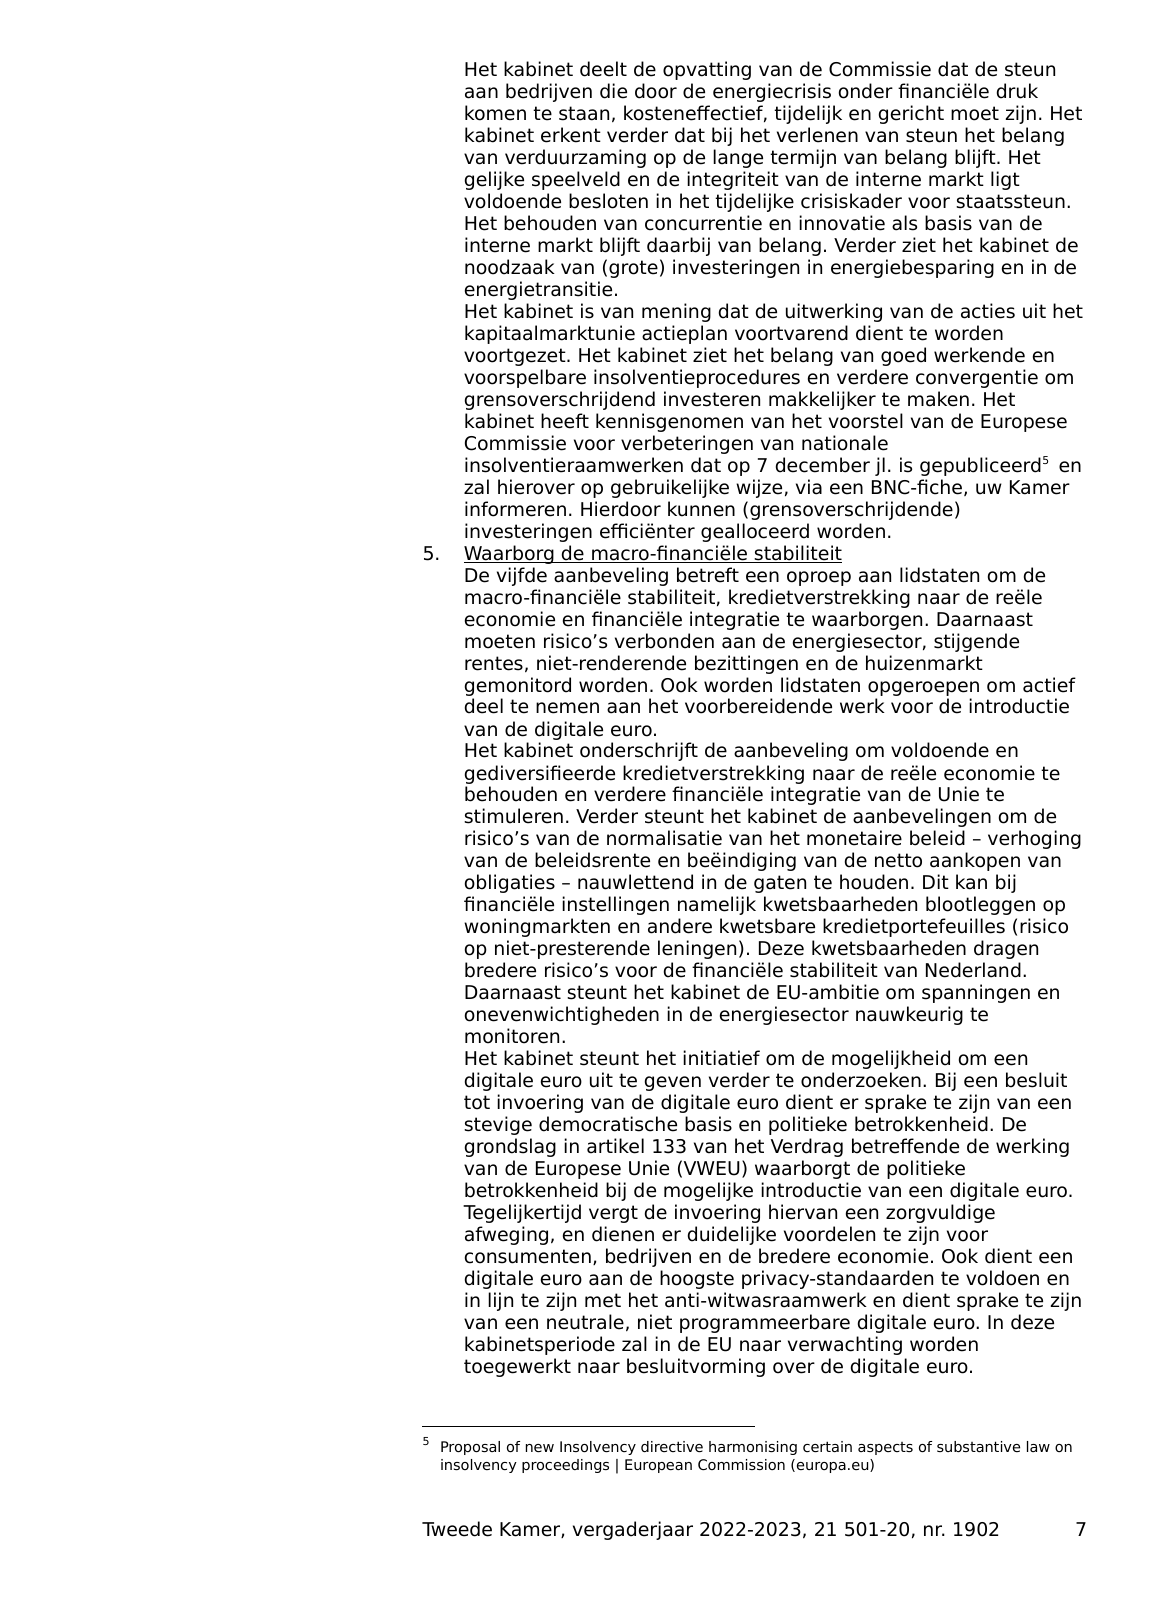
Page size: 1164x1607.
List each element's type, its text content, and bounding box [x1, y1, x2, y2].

text De vijfde aanbeveling betreft een oproep aan lidstaten om de macro-financiële stabiliteit, kredietverstrekking naar de reële economie en financiële integratie te waarborgen. Daarnaast moeten risico’s verbonden aan de energiesector, stijgende rentes, niet-renderende bezittingen en de huizenmarkt gemonitord worden. Ook worden lidstaten opgeroepen om actief deel te nemen aan het voorbereidende werk voor de introductie van de digitale euro. [464, 564, 1087, 740]
text 5. Waarborg de macro-financiële stabiliteit [422, 543, 1087, 564]
text Het kabinet deelt de opvatting van de Commissie dat de steun aan bedrijven die door de energiecrisis onder financiële druk komen te staan, kosteneffectief, tijdelijk en gericht moet zijn. Het kabinet erkent verder dat bij het verlenen van steun het belang van verduurzaming op de lange termijn van belang blijft. Het gelijke speelveld en de integriteit van de interne markt ligt voldoende besloten in het tijdelijke crisiskader voor staatssteun. Het behouden van concurrentie en innovatie als basis van de interne markt blijft daarbij van belang. Verder ziet het kabinet de noodzaak van (grote) investeringen in energiebesparing en in de energietransitie. [464, 59, 1087, 301]
text Het kabinet steunt het initiatief om de mogelijkheid om een digitale euro uit te geven verder te onderzoeken. Bij een besluit tot invoering van de digitale euro dient er sprake te zijn van een stevige democratische basis en politieke betrokkenheid. De grondslag in artikel 133 van het Verdrag betreffende de werking van de Europese Unie (VWEU) waarborgt de politieke betrokkenheid bij de mogelijke introductie van een digitale euro. Tegelijkertijd vergt de invoering hiervan een zorgvuldige afweging, en dienen er duidelijke voordelen te zijn voor consumenten, bedrijven en de bredere economie. Ook dient een digitale euro aan de hoogste privacy-standaarden te voldoen en in lijn te zijn met het anti-witwasraamwerk en dient sprake te zijn van een neutrale, niet programmeerbare digitale euro. In deze kabinetsperiode zal in de EU naar verwachting worden toegewerkt naar besluitvorming over de digitale euro. [464, 1048, 1087, 1378]
text Proposal of new Insolvency directive harmonising certain aspects of substantive law on insolvency proceedings | European Commission (europa.eu) [422, 1435, 1087, 1474]
text Het kabinet onderschrijft de aanbeveling om voldoende en gediversifieerde kredietverstrekking naar de reële economie te behouden en verdere financiële integratie van de Unie te stimuleren. Verder steunt het kabinet de aanbevelingen om de risico’s van de normalisatie van het monetaire beleid – verhoging van de beleidsrente en beëindiging van de netto aankopen van obligaties – nauwlettend in de gaten te houden. Dit kan bij financiële instellingen namelijk kwetsbaarheden blootleggen op woningmarkten en andere kwetsbare kredietportefeuilles (risico op niet-presterende leningen). Deze kwetsbaarheden dragen bredere risico’s voor de financiële stabiliteit van Nederland. Daarnaast steunt het kabinet de EU-ambitie om spanningen en onevenwichtigheden in de energiesector nauwkeurig te monitoren. [464, 740, 1087, 1048]
text Het kabinet is van mening dat de uitwerking van de acties uit het kapitaalmarktunie actieplan voortvarend dient te worden voortgezet. Het kabinet ziet het belang van goed werkende en voorspelbare insolventieprocedures en verdere convergentie om grensoverschrijdend investeren makkelijker te maken. Het kabinet heeft kennisgenomen van het voorstel van de Europese Commissie voor verbeteringen van nationale insolventieraamwerken dat op 7 december jl. is gepubliceerd en zal hierover op gebruikelijke wijze, via een BNC-fiche, uw Kamer informeren. Hierdoor kunnen (grensoverschrijdende) investeringen efficiënter gealloceerd worden. [464, 301, 1087, 543]
